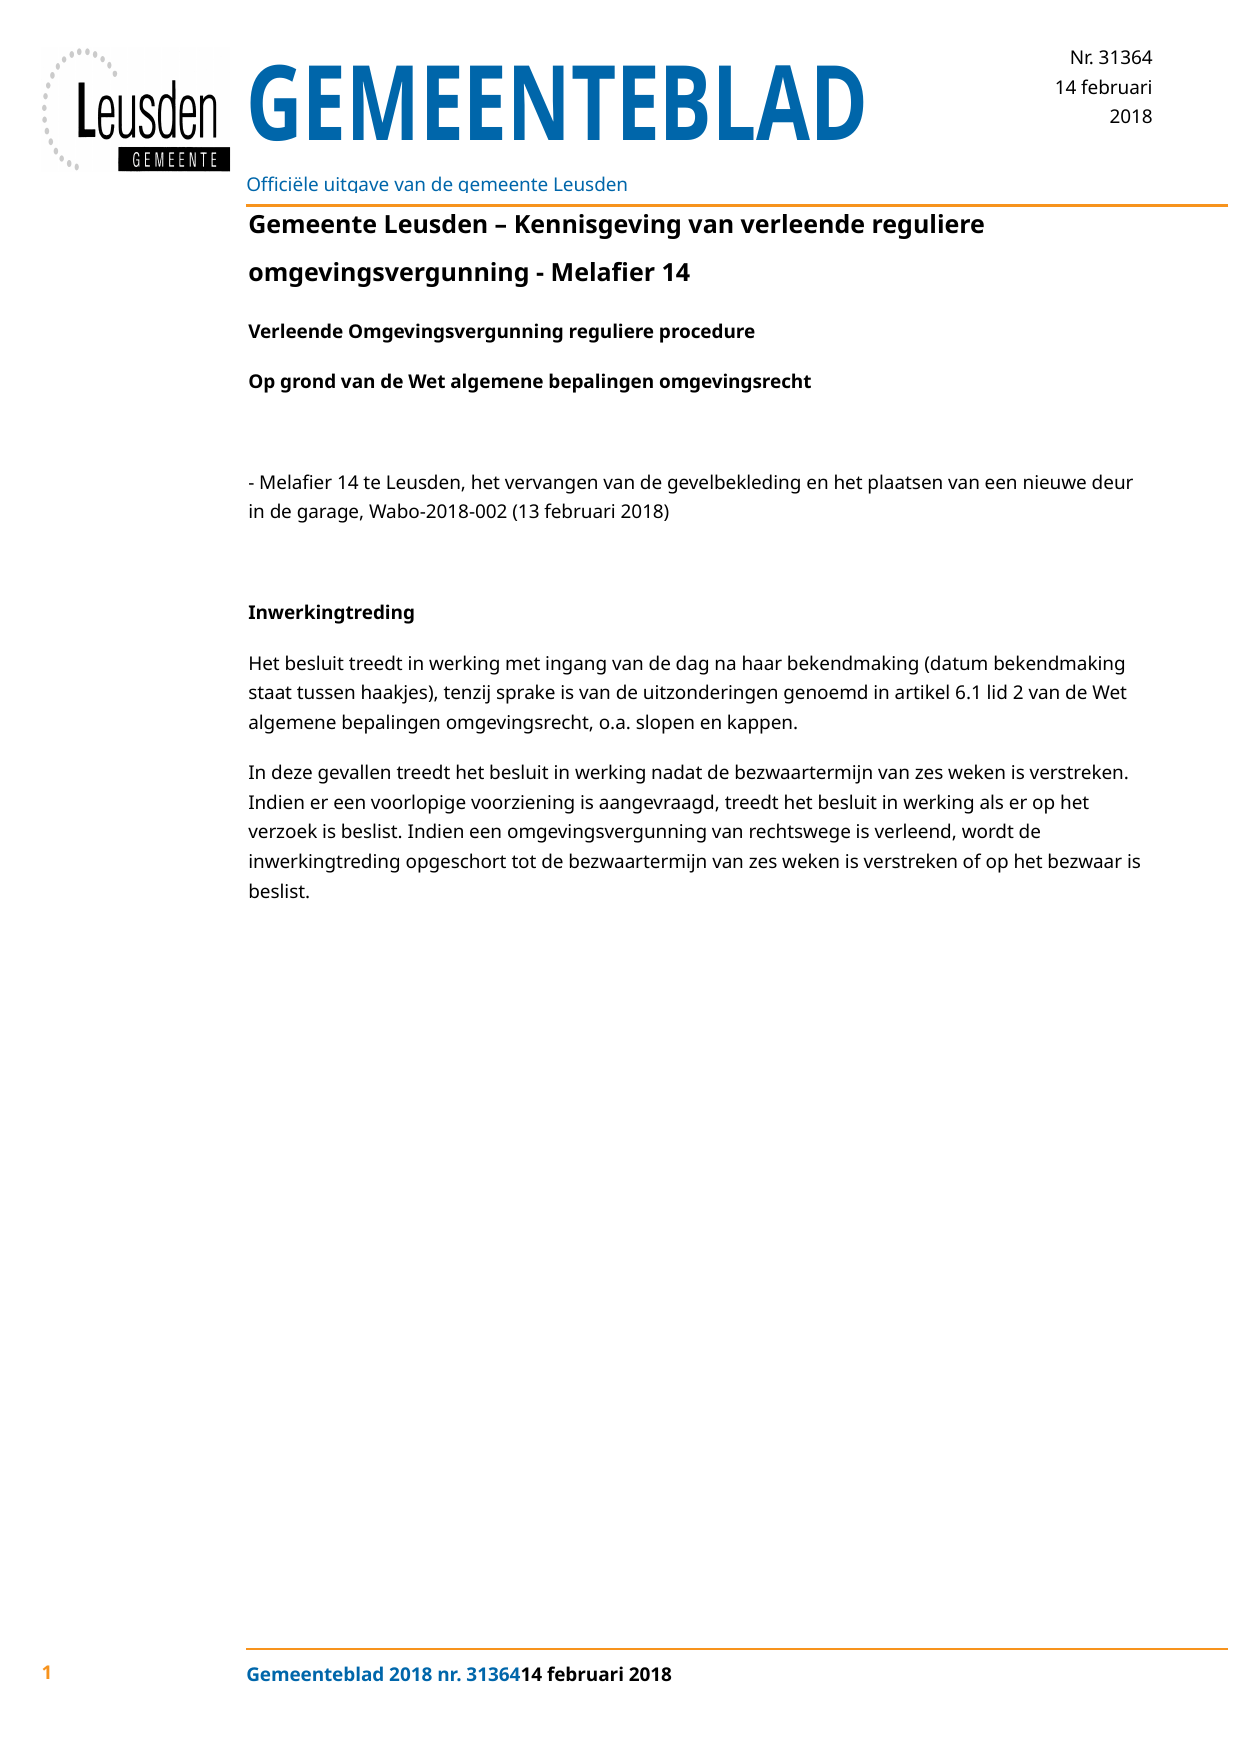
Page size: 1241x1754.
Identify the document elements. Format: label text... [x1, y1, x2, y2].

text Het besluit treedt in werking met ingang van de dag na haar bekendmaking (datum bekendmaking staat tussen haakjes), tenzij sprake is van de uitzonderingen genoemd in artikel 6.1 lid 2 van de Wet algemene bepalingen omgevingsrecht, o.a. slopen en kappen. [248, 650, 1152, 735]
text Verleende Omgevingsvergunning reguliere procedure [248, 318, 1152, 344]
text Gemeente Leusden – Kennisgeving van verleende reguliere omgevingsvergunning - Melafier 14 [248, 207, 1152, 288]
text - Melafier 14 te Leusden, het vervangen van de gevelbekleding en het plaatsen van een nieuwe deur in de garage, Wabo-2018-002 (13 februari 2018) [248, 469, 1152, 524]
text Op grond van de Wet algemene bepalingen omgevingsrecht [248, 368, 1152, 394]
text Inwerkingtreding [248, 599, 1152, 625]
text In deze gevallen treedt het besluit in werking nadat de bezwaartermijn van zes weken is verstreken. Indien er een voorlopige voorziening is aangevraagd, treedt het besluit in werking als er op het verzoek is beslist. Indien een omgevingsvergunning van rechtswege is verleend, wordt de inwerkingtreding opgeschort tot de bezwaartermijn van zes weken is verstreken of op het bezwaar is beslist. [248, 759, 1152, 904]
picture [41, 47, 231, 172]
